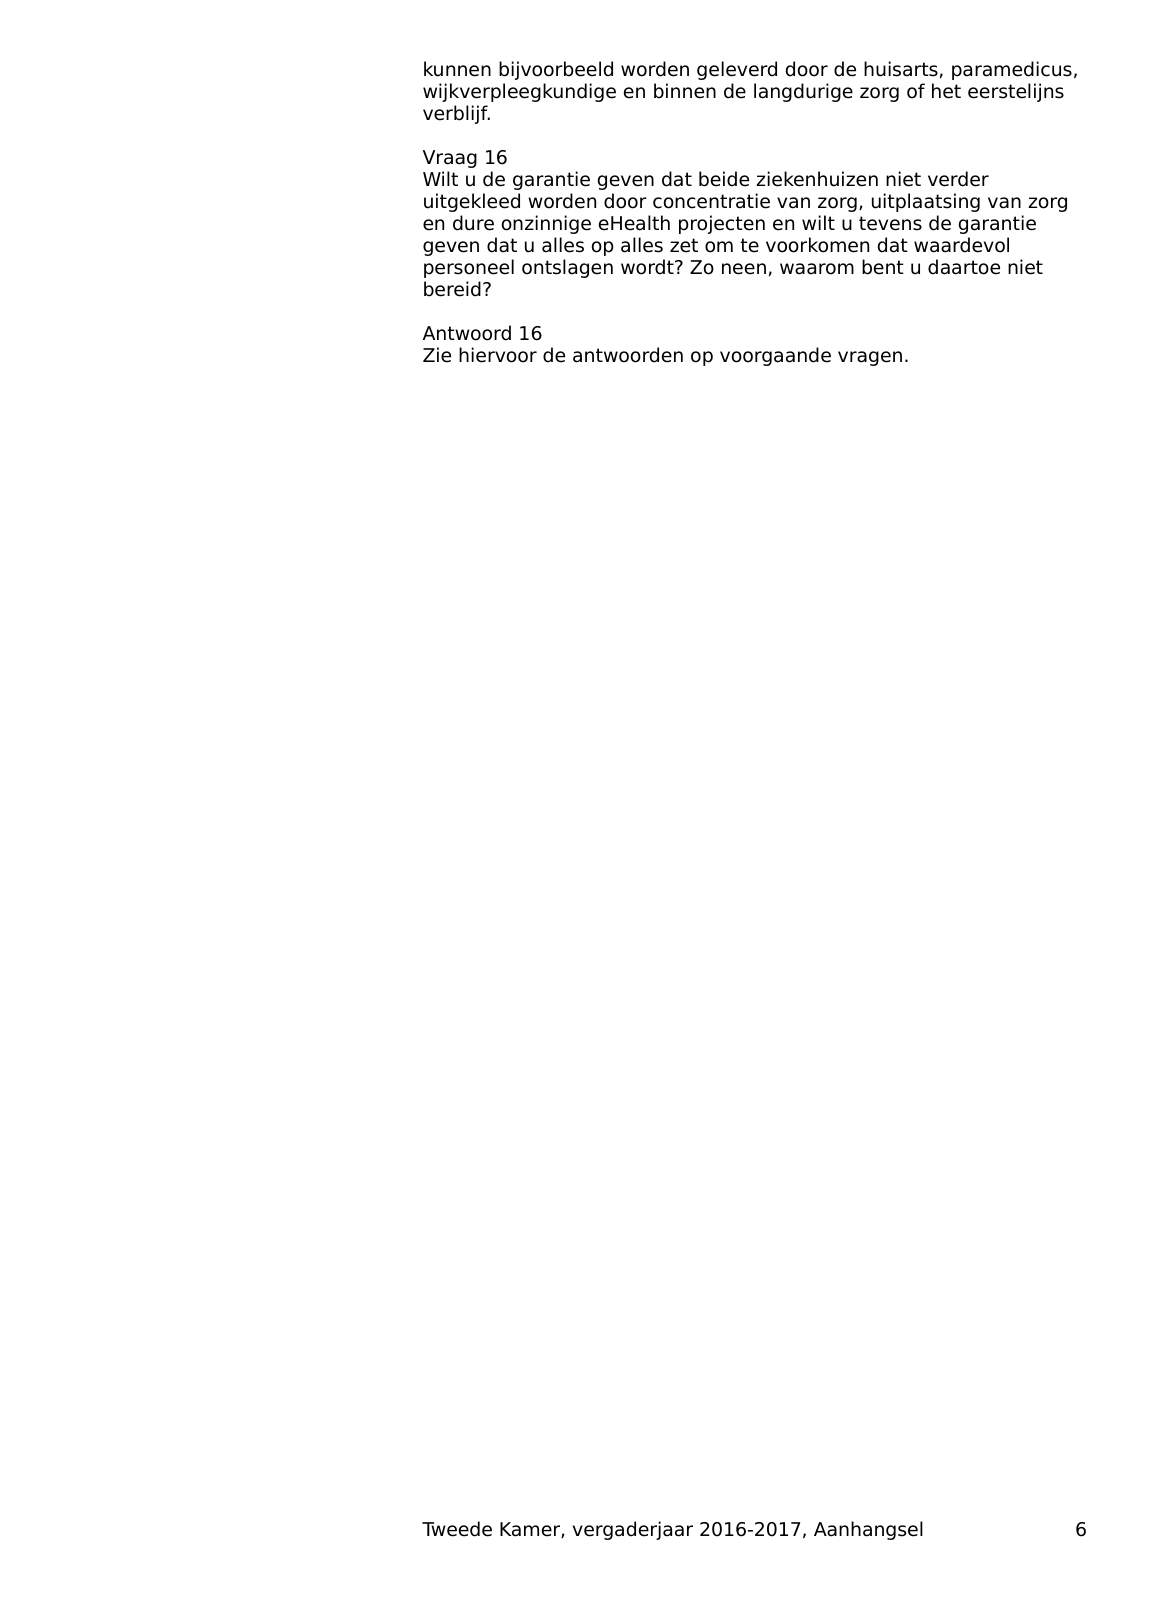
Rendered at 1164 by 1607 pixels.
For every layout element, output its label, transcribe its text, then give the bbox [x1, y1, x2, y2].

text kunnen bijvoorbeeld worden geleverd door de huisarts, paramedicus, wijkverpleegkundige en binnen de langdurige zorg of het eerstelijns verblijf. [422, 59, 1087, 125]
text Antwoord 16 [422, 323, 1087, 345]
text Wilt u de garantie geven dat beide ziekenhuizen niet verder uitgekleed worden door concentratie van zorg, uitplaatsing van zorg en dure onzinnige eHealth projecten en wilt u tevens de garantie geven dat u alles op alles zet om te voorkomen dat waardevol personeel ontslagen wordt? Zo neen, waarom bent u daartoe niet bereid? [422, 169, 1087, 301]
text Zie hiervoor de antwoorden op voorgaande vragen. [422, 345, 1087, 367]
text Vraag 16 [422, 147, 1087, 169]
